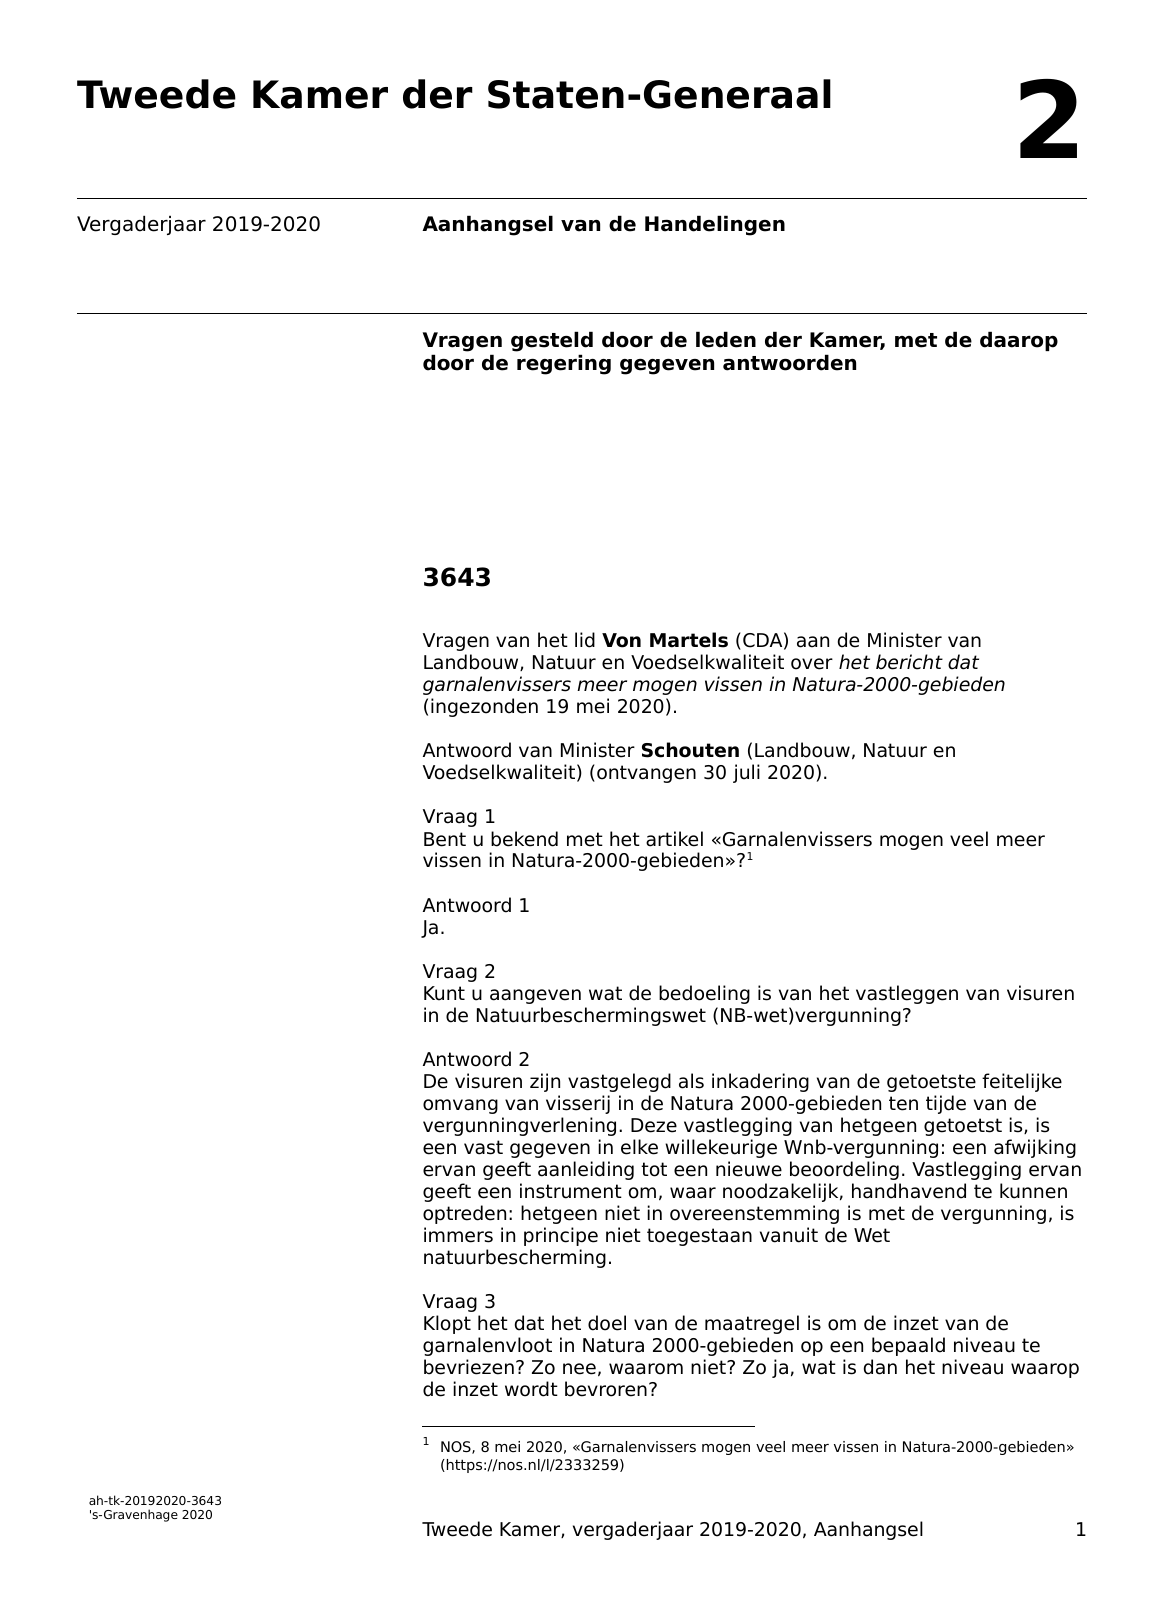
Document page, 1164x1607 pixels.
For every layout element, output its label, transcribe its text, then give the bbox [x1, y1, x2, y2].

table_header 2 [886, 59, 1087, 198]
text Bent u bekend met het artikel «Garnalenvissers mogen veel meer vissen in Natura-2000-gebieden»? [422, 828, 1087, 872]
text Antwoord 2 [422, 1049, 1087, 1071]
text De visuren zijn vastgelegd als inkadering van de getoetste feitelijke omvang van visserij in de Natura 2000-gebieden ten tijde van de vergunningverlening. Deze vastlegging van hetgeen getoetst is, is een vast gegeven in elke willekeurige Wnb-vergunning: een afwijking ervan geeft aanleiding tot een nieuwe beoordeling. Vastlegging ervan geeft een instrument om, waar noodzakelijk, handhavend te kunnen optreden: hetgeen niet in overeenstemming is met de vergunning, is immers in principe niet toegestaan vanuit de Wet natuurbescherming. [422, 1071, 1087, 1269]
table_cell Vragen gesteld door de leden der Kamer, met de daarop door de regering gegeven antwoorden [422, 314, 1087, 375]
text Antwoord van Minister Schouten (Landbouw, Natuur en Voedselkwaliteit) (ontvangen 30 juli 2020). [422, 740, 1087, 784]
table_cell [77, 314, 422, 375]
text Vraag 2 [422, 961, 1087, 983]
table_header Tweede Kamer der Staten-Generaal [77, 59, 886, 198]
table_cell Aanhangsel van de Handelingen [422, 199, 1087, 313]
text Antwoord 1 [422, 894, 1087, 917]
table_cell Vergaderjaar 2019-2020 [77, 199, 422, 313]
text Ja. [422, 917, 1087, 938]
text ah-tk-20192020-3643 [88, 1494, 323, 1508]
text 3643 [422, 563, 1087, 592]
text NOS, 8 mei 2020, «Garnalenvissers mogen veel meer vissen in Natura-2000-gebieden» (https://nos.nl/l/2333259) [422, 1435, 1087, 1474]
text Kunt u aangeven wat de bedoeling is van het vastleggen van visuren in de Natuurbeschermingswet (NB-wet)vergunning? [422, 983, 1087, 1027]
text Klopt het dat het doel van de maatregel is om de inzet van de garnalenvloot in Natura 2000-gebieden op een bepaald niveau te bevriezen? Zo nee, waarom niet? Zo ja, wat is dan het niveau waarop de inzet wordt bevroren? [422, 1313, 1087, 1401]
text Vragen van het lid Von Martels (CDA) aan de Minister van Landbouw, Natuur en Voedselkwaliteit over het bericht dat garnalenvissers meer mogen vissen in Natura-2000-gebieden (ingezonden 19 mei 2020). [422, 630, 1087, 718]
text 's-Gravenhage 2020 [88, 1508, 323, 1522]
text Vraag 3 [422, 1291, 1087, 1313]
text Vraag 1 [422, 806, 1087, 828]
